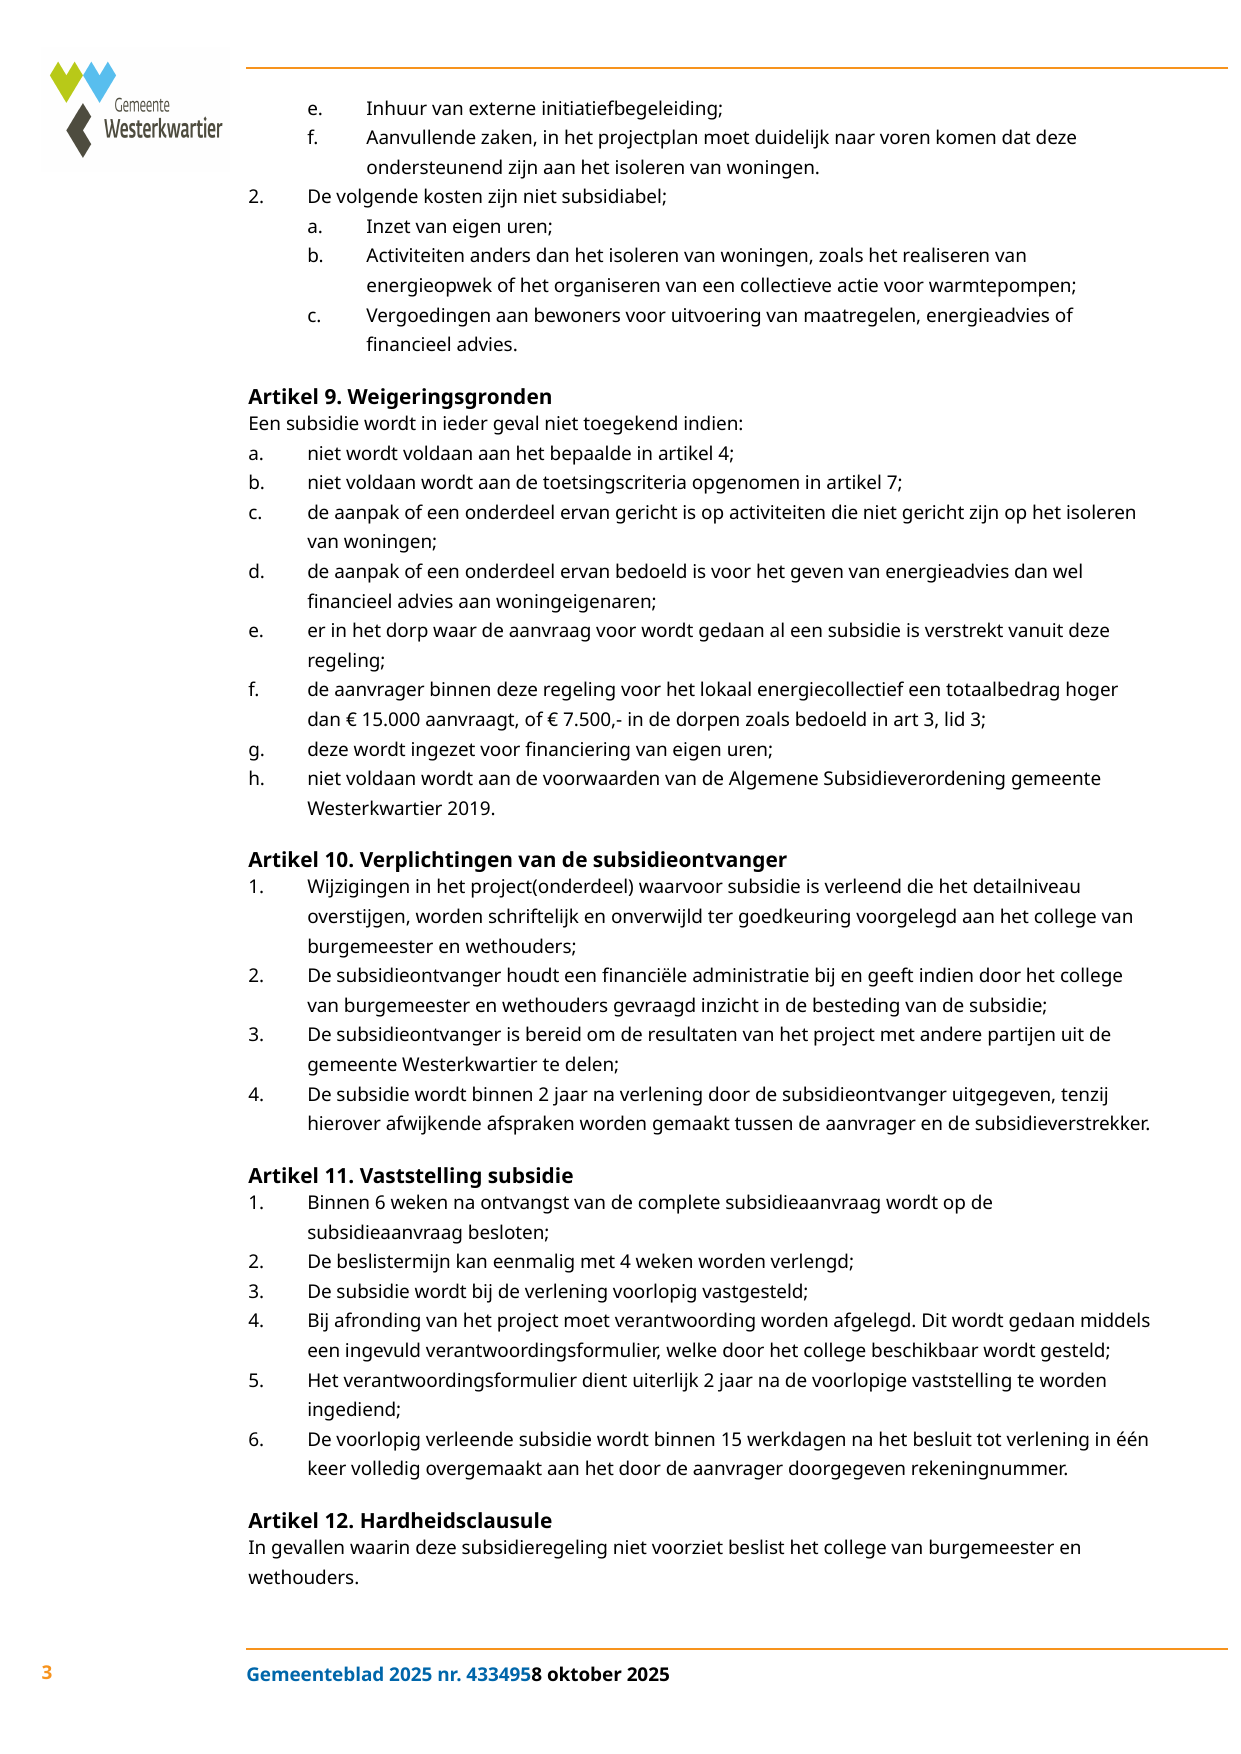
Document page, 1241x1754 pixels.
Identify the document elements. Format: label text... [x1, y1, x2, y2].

list niet wordt voldaan aan het bepaalde in artikel 4; [248, 440, 1152, 466]
list De voorlopig verleende subsidie wordt binnen 15 werkdagen na het besluit tot verlening in één keer volledig overgemaakt aan het door de aanvrager doorgegeven rekeningnummer. [248, 1426, 1152, 1481]
list Activiteiten anders dan het isoleren van woningen, zoals het realiseren van energieopwek of het organiseren van een collectieve actie voor warmtepompen; [307, 243, 1152, 298]
list Wijzigingen in het project(onderdeel) waarvoor subsidie is verleend die het detailniveau overstijgen, worden schriftelijk en onverwijld ter goedkeuring voorgelegd aan het college van burgemeester en wethouders; [248, 874, 1152, 959]
list Inzet van eigen uren; [307, 213, 1152, 239]
text Artikel 11. Vaststelling subsidie [248, 1161, 1152, 1189]
list Bij afronding van het project moet verantwoording worden afgelegd. Dit wordt gedaan middels een ingevuld verantwoordingsformulier, welke door het college beschikbaar wordt gesteld; [248, 1308, 1152, 1363]
list De beslistermijn kan eenmalig met 4 weken worden verlengd; [248, 1248, 1152, 1274]
list niet voldaan wordt aan de voorwaarden van de Algemene Subsidieverordening gemeente Westerkwartier 2019. [248, 765, 1152, 821]
list de aanpak of een onderdeel ervan gericht is op activiteiten die niet gericht zijn op het isoleren van woningen; [248, 499, 1152, 554]
list deze wordt ingezet voor financiering van eigen uren; [248, 736, 1152, 761]
text Artikel 9. Weigeringsgronden [248, 382, 1152, 410]
list De subsidieontvanger is bereid om de resultaten van het project met andere partijen uit de gemeente Westerkwartier te delen; [248, 1022, 1152, 1077]
list niet voldaan wordt aan de toetsingscriteria opgenomen in artikel 7; [248, 469, 1152, 495]
text Een subsidie wordt in ieder geval niet toegekend indien: [248, 410, 1152, 436]
list Aanvullende zaken, in het projectplan moet duidelijk naar voren komen dat deze ondersteunend zijn aan het isoleren van woningen. [307, 124, 1152, 180]
picture [41, 47, 231, 172]
list De subsidie wordt bij de verlening voorlopig vastgesteld; [248, 1278, 1152, 1304]
list Vergoedingen aan bewoners voor uitvoering van maatregelen, energieadvies of financieel advies. [307, 302, 1152, 357]
list de aanpak of een onderdeel ervan bedoeld is voor het geven van energieadvies dan wel financieel advies aan woningeigenaren; [248, 558, 1152, 613]
list De volgende kosten zijn niet subsidiabel; [248, 183, 1152, 209]
text Artikel 12. Hardheidsclausule [248, 1506, 1152, 1534]
text Artikel 10. Verplichtingen van de subsidieontvanger [248, 845, 1152, 874]
list Het verantwoordingsformulier dient uiterlijk 2 jaar na de voorlopige vaststelling te worden ingediend; [248, 1367, 1152, 1422]
text In gevallen waarin deze subsidieregeling niet voorziet beslist het college van burgemeester en wethouders. [248, 1534, 1152, 1590]
list Binnen 6 weken na ontvangst van de complete subsidieaanvraag wordt op de subsidieaanvraag besloten; [248, 1189, 1152, 1244]
list er in het dorp waar de aanvraag voor wordt gedaan al een subsidie is verstrekt vanuit deze regeling; [248, 617, 1152, 673]
list De subsidieontvanger houdt een financiële administratie bij en geeft indien door het college van burgemeester en wethouders gevraagd inzicht in de besteding van de subsidie; [248, 962, 1152, 1018]
list de aanvrager binnen deze regeling voor het lokaal energiecollectief een totaalbedrag hoger dan € 15.000 aanvraagt, of € 7.500,- in de dorpen zoals bedoeld in art 3, lid 3; [248, 677, 1152, 732]
list De subsidie wordt binnen 2 jaar na verlening door de subsidieontvanger uitgegeven, tenzij hierover afwijkende afspraken worden gemaakt tussen de aanvrager en de subsidieverstrekker. [248, 1081, 1152, 1136]
list Inhuur van externe initiatiefbegeleiding; [307, 95, 1152, 121]
